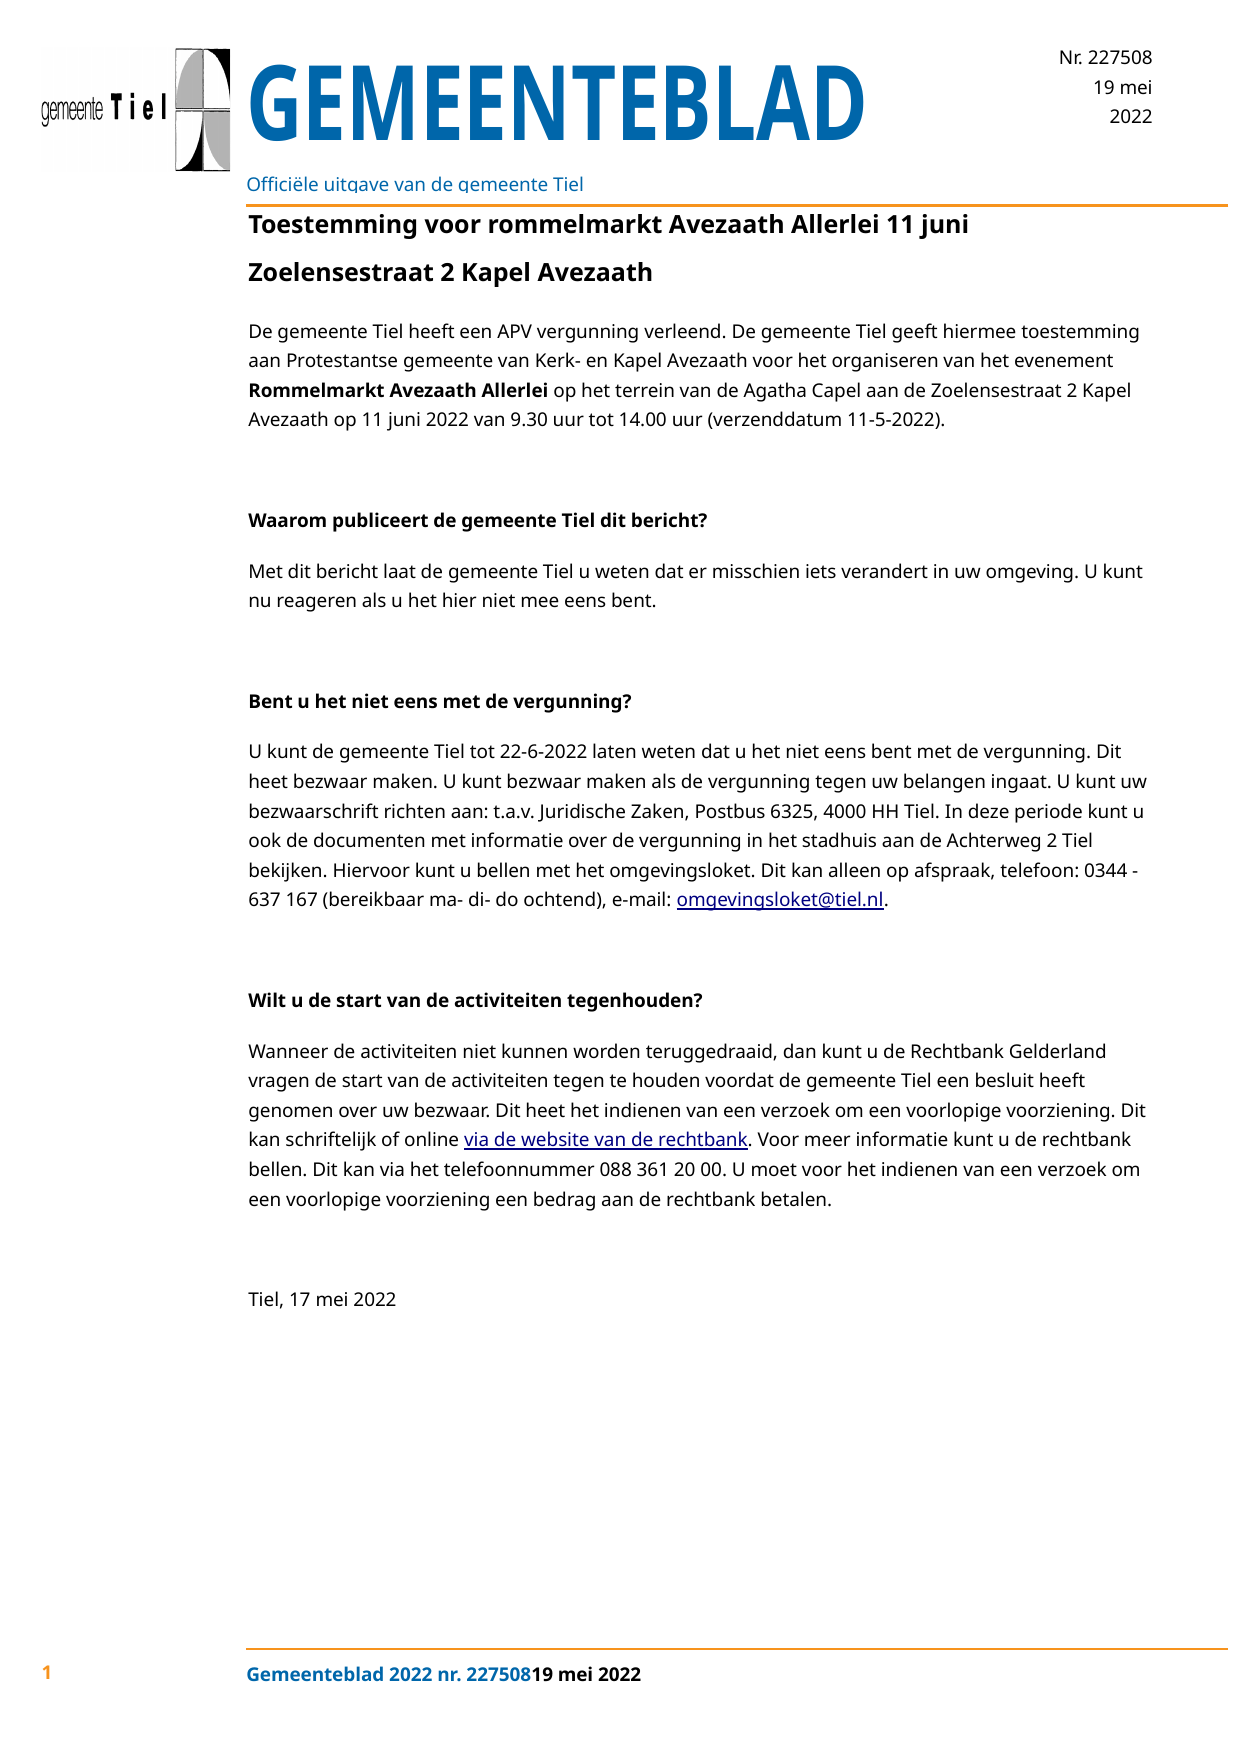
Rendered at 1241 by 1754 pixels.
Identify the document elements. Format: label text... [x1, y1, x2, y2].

text Toestemming voor rommelmarkt Avezaath Allerlei 11 juni Zoelensestraat 2 Kapel Avezaath [248, 207, 1152, 288]
text Bent u het niet eens met de vergunning? [248, 688, 1152, 714]
text Wilt u de start van de activiteiten tegenhouden? [248, 987, 1152, 1013]
picture [41, 47, 231, 172]
text U kunt de gemeente Tiel tot 22-6-2022 laten weten dat u het niet eens bent met de vergunning. Dit heet bezwaar maken. U kunt bezwaar maken als de vergunning tegen uw belangen ingaat. U kunt uw bezwaarschrift richten aan: t.a.v. Juridische Zaken, Postbus 6325, 4000 HH Tiel. In deze periode kunt u ook de documenten met informatie over de vergunning in het stadhuis aan de Achterweg 2 Tiel bekijken. Hiervoor kunt u bellen met het omgevingsloket. Dit kan alleen op afspraak, telefoon: 0344 - 637 167 (bereikbaar ma- di- do ochtend), e-mail: omgevingsloket@tiel.nl. [248, 739, 1152, 912]
text Tiel, 17 mei 2022 [248, 1287, 1152, 1312]
text Wanneer de activiteiten niet kunnen worden teruggedraaid, dan kunt u de Rechtbank Gelderland vragen de start van de activiteiten tegen te houden voordat de gemeente Tiel een besluit heeft genomen over uw bezwaar. Dit heet het indienen van een verzoek om een voorlopige voorziening. Dit kan schriftelijk of online via de website van de rechtbank. Voor meer informatie kunt u de rechtbank bellen. Dit kan via het telefoonnummer 088 361 20 00. U moet voor het indienen van een verzoek om een voorlopige voorziening een bedrag aan de rechtbank betalen. [248, 1038, 1152, 1212]
text De gemeente Tiel heeft een APV vergunning verleend. De gemeente Tiel geeft hiermee toestemming aan Protestantse gemeente van Kerk- en Kapel Avezaath voor het organiseren van het evenement Rommelmarkt Avezaath Allerlei op het terrein van de Agatha Capel aan de Zoelensestraat 2 Kapel Avezaath op 11 juni 2022 van 9.30 uur tot 14.00 uur (verzenddatum 11-5-2022). [248, 318, 1152, 432]
text Waarom publiceert de gemeente Tiel dit bericht? [248, 507, 1152, 533]
text Met dit bericht laat de gemeente Tiel u weten dat er misschien iets verandert in uw omgeving. U kunt nu reageren als u het hier niet mee eens bent. [248, 558, 1152, 613]
